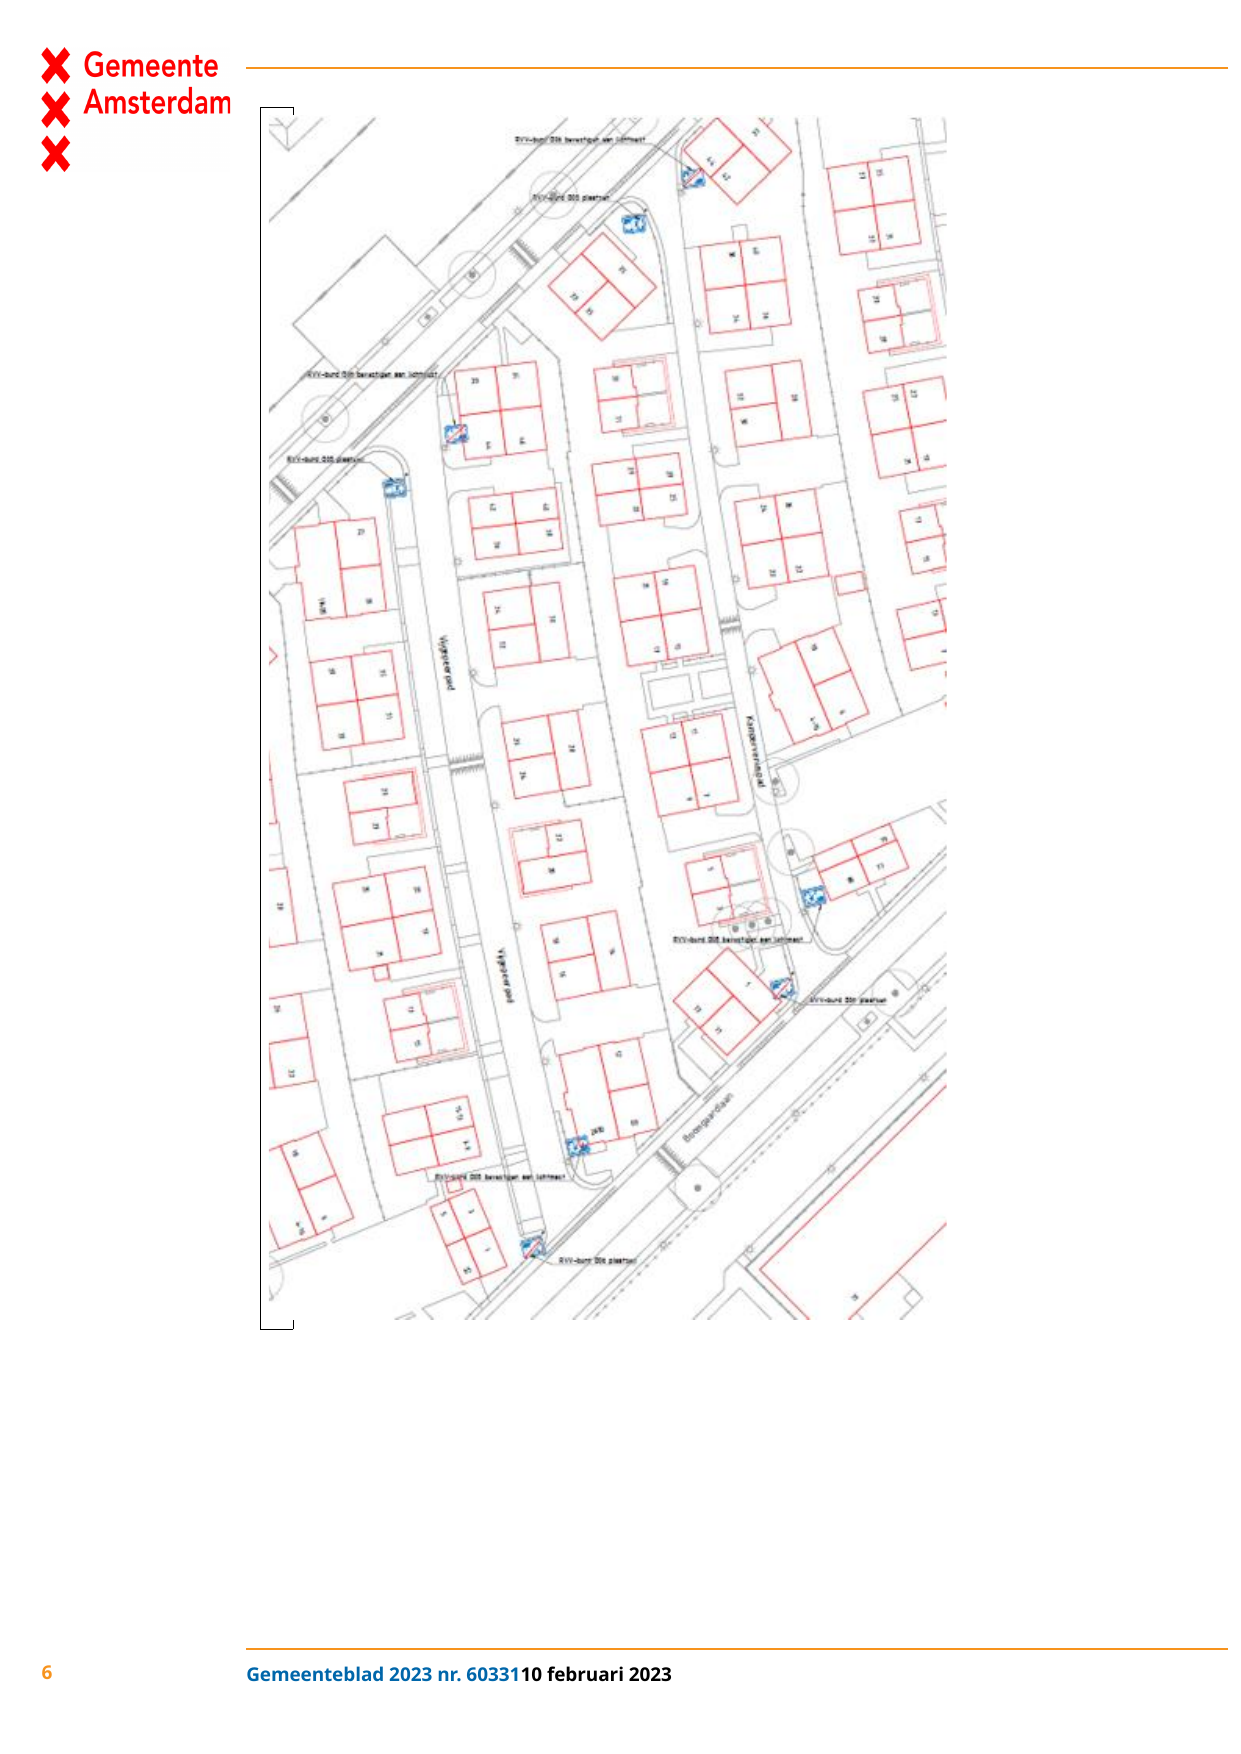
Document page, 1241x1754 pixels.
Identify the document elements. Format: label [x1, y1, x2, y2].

picture [268, 115, 947, 1320]
picture [41, 47, 231, 172]
